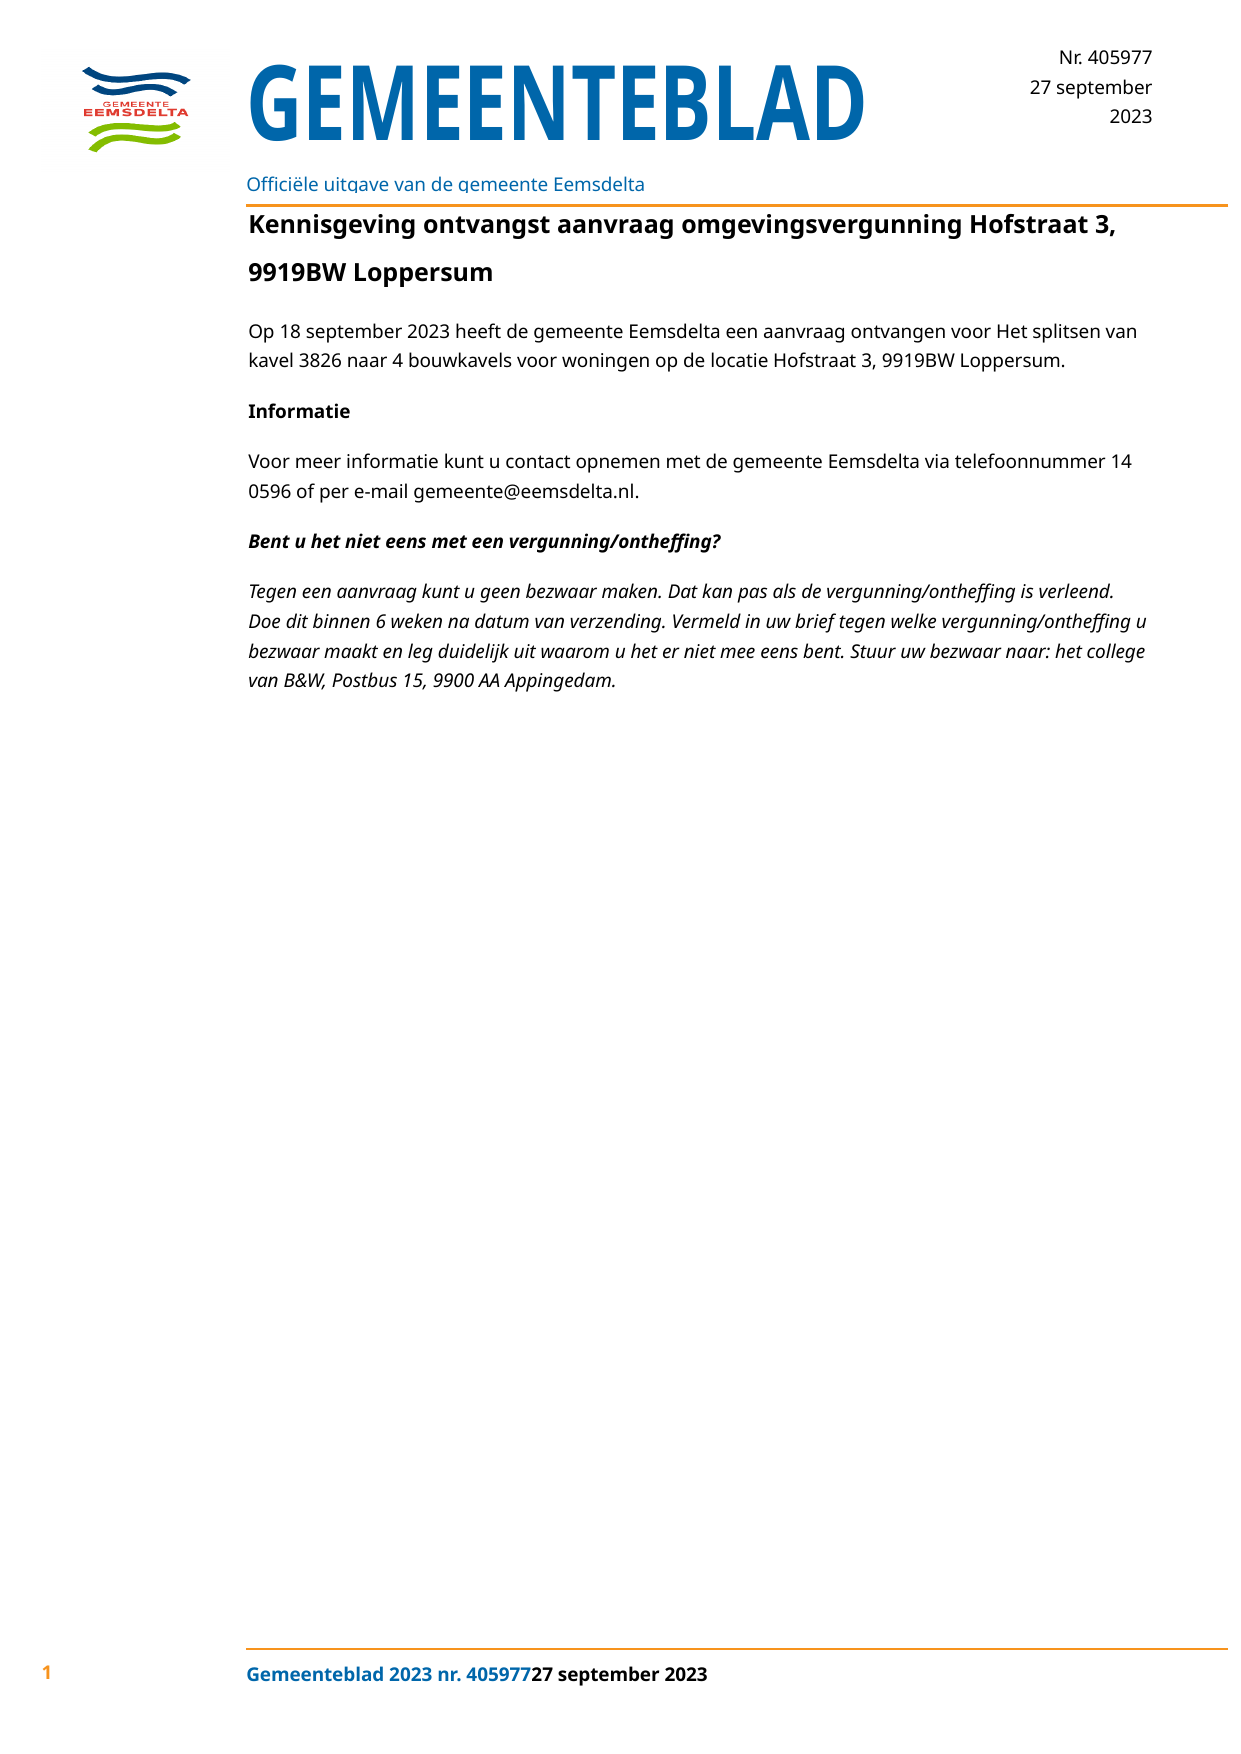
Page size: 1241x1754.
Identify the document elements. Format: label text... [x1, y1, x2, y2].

text Voor meer informatie kunt u contact opnemen met de gemeente Eemsdelta via telefoonnummer 14 0596 of per e-mail gemeente@eemsdelta.nl. [248, 448, 1152, 504]
text Tegen een aanvraag kunt u geen bezwaar maken. Dat kan pas als de vergunning/ontheffing is verleend. Doe dit binnen 6 weken na datum van verzending. Vermeld in uw brief tegen welke vergunning/ontheffing u bezwaar maakt en leg duidelijk uit waarom u het er niet mee eens bent. Stuur uw bezwaar naar: het college van B&W, Postbus 15, 9900 AA Appingedam. [248, 579, 1152, 693]
text Informatie [248, 398, 1152, 424]
text Kennisgeving ontvangst aanvraag omgevingsvergunning Hofstraat 3, 9919BW Loppersum [248, 207, 1152, 288]
text Bent u het niet eens met een vergunning/ontheffing? [248, 528, 1152, 554]
picture [41, 47, 231, 172]
text Op 18 september 2023 heeft de gemeente Eemsdelta een aanvraag ontvangen voor Het splitsen van kavel 3826 naar 4 bouwkavels voor woningen op de locatie Hofstraat 3, 9919BW Loppersum. [248, 318, 1152, 373]
